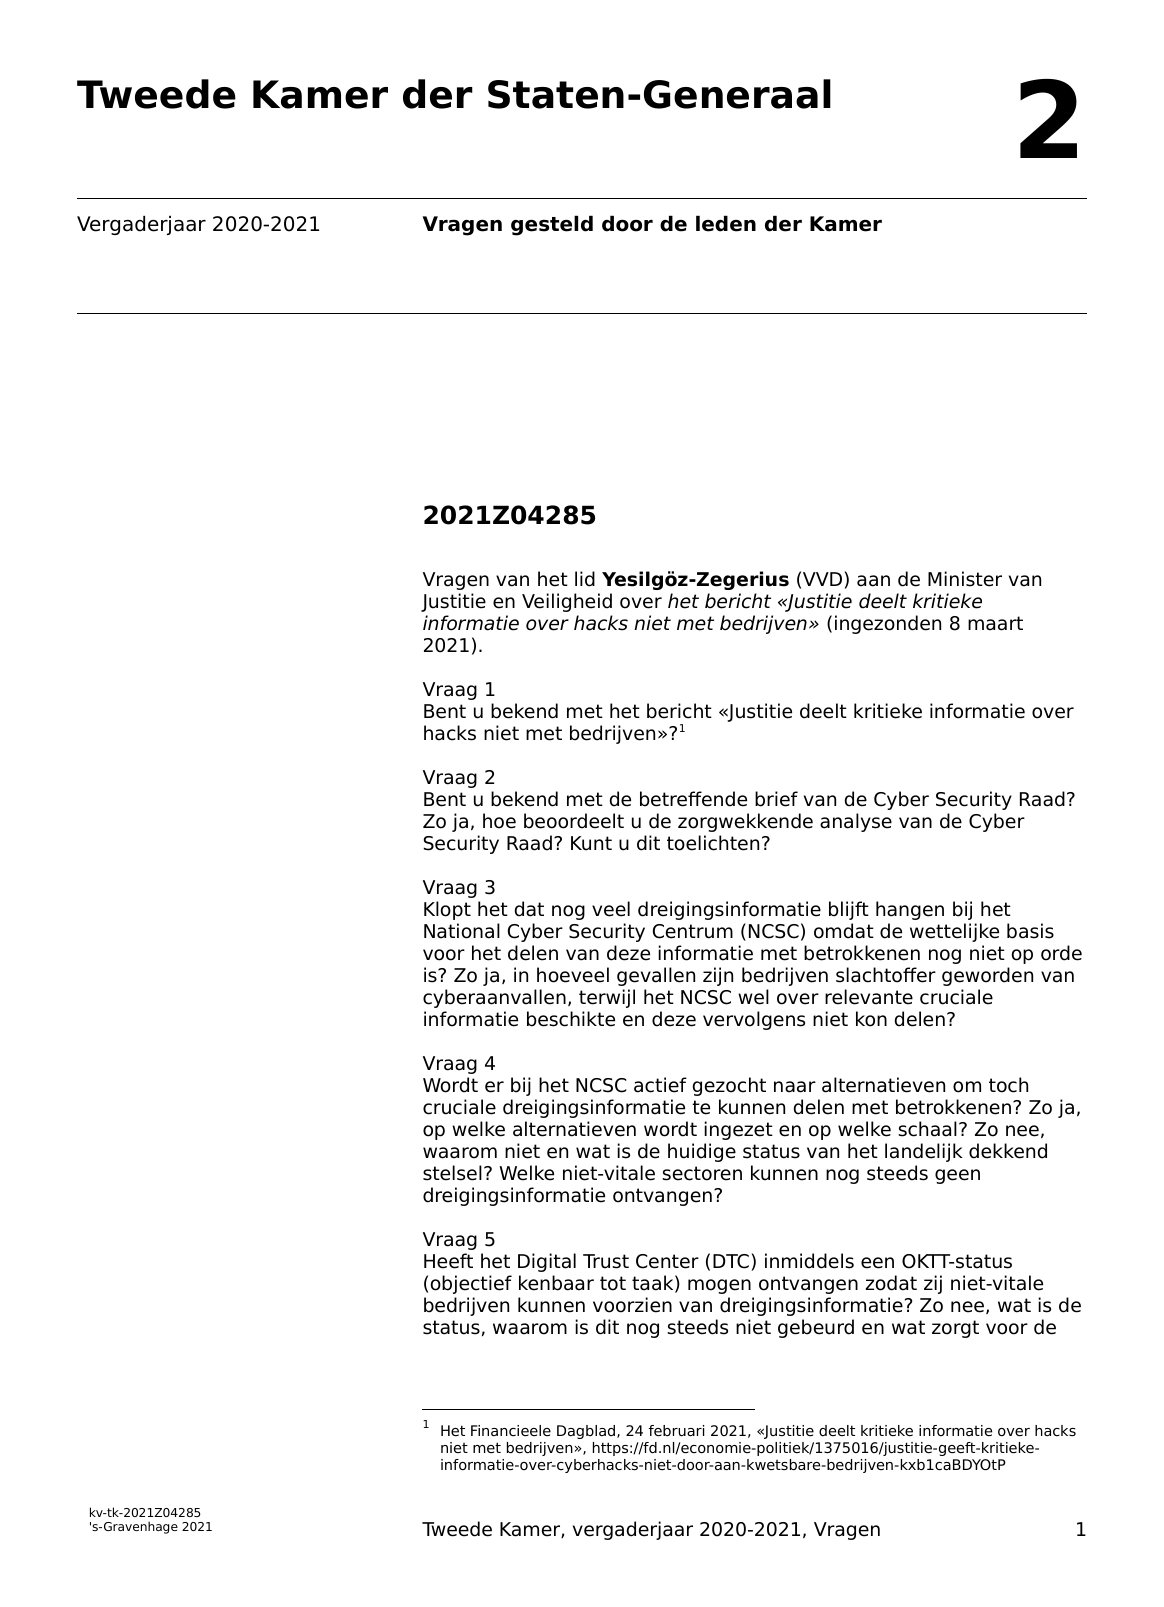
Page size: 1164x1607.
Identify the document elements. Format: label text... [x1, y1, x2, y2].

table_header 2 [886, 59, 1087, 198]
text kv-tk-2021Z04285 [88, 1506, 323, 1520]
text Klopt het dat nog veel dreigingsinformatie blijft hangen bij het National Cyber Security Centrum (NCSC) omdat de wettelijke basis voor het delen van deze informatie met betrokkenen nog niet op orde is? Zo ja, in hoeveel gevallen zijn bedrijven slachtoffer geworden van cyberaanvallen, terwijl het NCSC wel over relevante cruciale informatie beschikte en deze vervolgens niet kon delen? [422, 899, 1087, 1031]
text Vraag 1 [422, 679, 1087, 701]
text Bent u bekend met het bericht «Justitie deelt kritieke informatie over hacks niet met bedrijven»? [422, 701, 1087, 745]
text Vraag 5 [422, 1229, 1087, 1251]
table_header Tweede Kamer der Staten-Generaal [77, 59, 886, 198]
table_cell Vergaderjaar 2020-2021 [77, 199, 422, 313]
text Vraag 2 [422, 767, 1087, 789]
table_cell Vragen gesteld door de leden der Kamer [422, 199, 1087, 313]
text 's-Gravenhage 2021 [88, 1520, 323, 1534]
text Heeft het Digital Trust Center (DTC) inmiddels een OKTT-status (objectief kenbaar tot taak) mogen ontvangen zodat zij niet-vitale bedrijven kunnen voorzien van dreigingsinformatie? Zo nee, wat is de status, waarom is dit nog steeds niet gebeurd en wat zorgt voor de [422, 1251, 1087, 1339]
text Vragen van het lid Yesilgöz-Zegerius (VVD) aan de Minister van Justitie en Veiligheid over het bericht «Justitie deelt kritieke informatie over hacks niet met bedrijven» (ingezonden 8 maart 2021). [422, 569, 1087, 657]
text Wordt er bij het NCSC actief gezocht naar alternatieven om toch cruciale dreigingsinformatie te kunnen delen met betrokkenen? Zo ja, op welke alternatieven wordt ingezet en op welke schaal? Zo nee, waarom niet en wat is de huidige status van het landelijk dekkend stelsel? Welke niet-vitale sectoren kunnen nog steeds geen dreigingsinformatie ontvangen? [422, 1075, 1087, 1207]
text Het Financieele Dagblad, 24 februari 2021, «Justitie deelt kritieke informatie over hacks niet met bedrijven», https://fd.nl/economie-politiek/1375016/justitie-geeft-kritieke-informatie-over-cyberhacks-niet-door-aan-kwetsbare-bedrijven-kxb1caBDYOtP [422, 1418, 1087, 1474]
text 2021Z04285 [422, 501, 1087, 531]
text Vraag 3 [422, 877, 1087, 899]
text Vraag 4 [422, 1053, 1087, 1075]
text Bent u bekend met de betreffende brief van de Cyber Security Raad? Zo ja, hoe beoordeelt u de zorgwekkende analyse van de Cyber Security Raad? Kunt u dit toelichten? [422, 789, 1087, 855]
